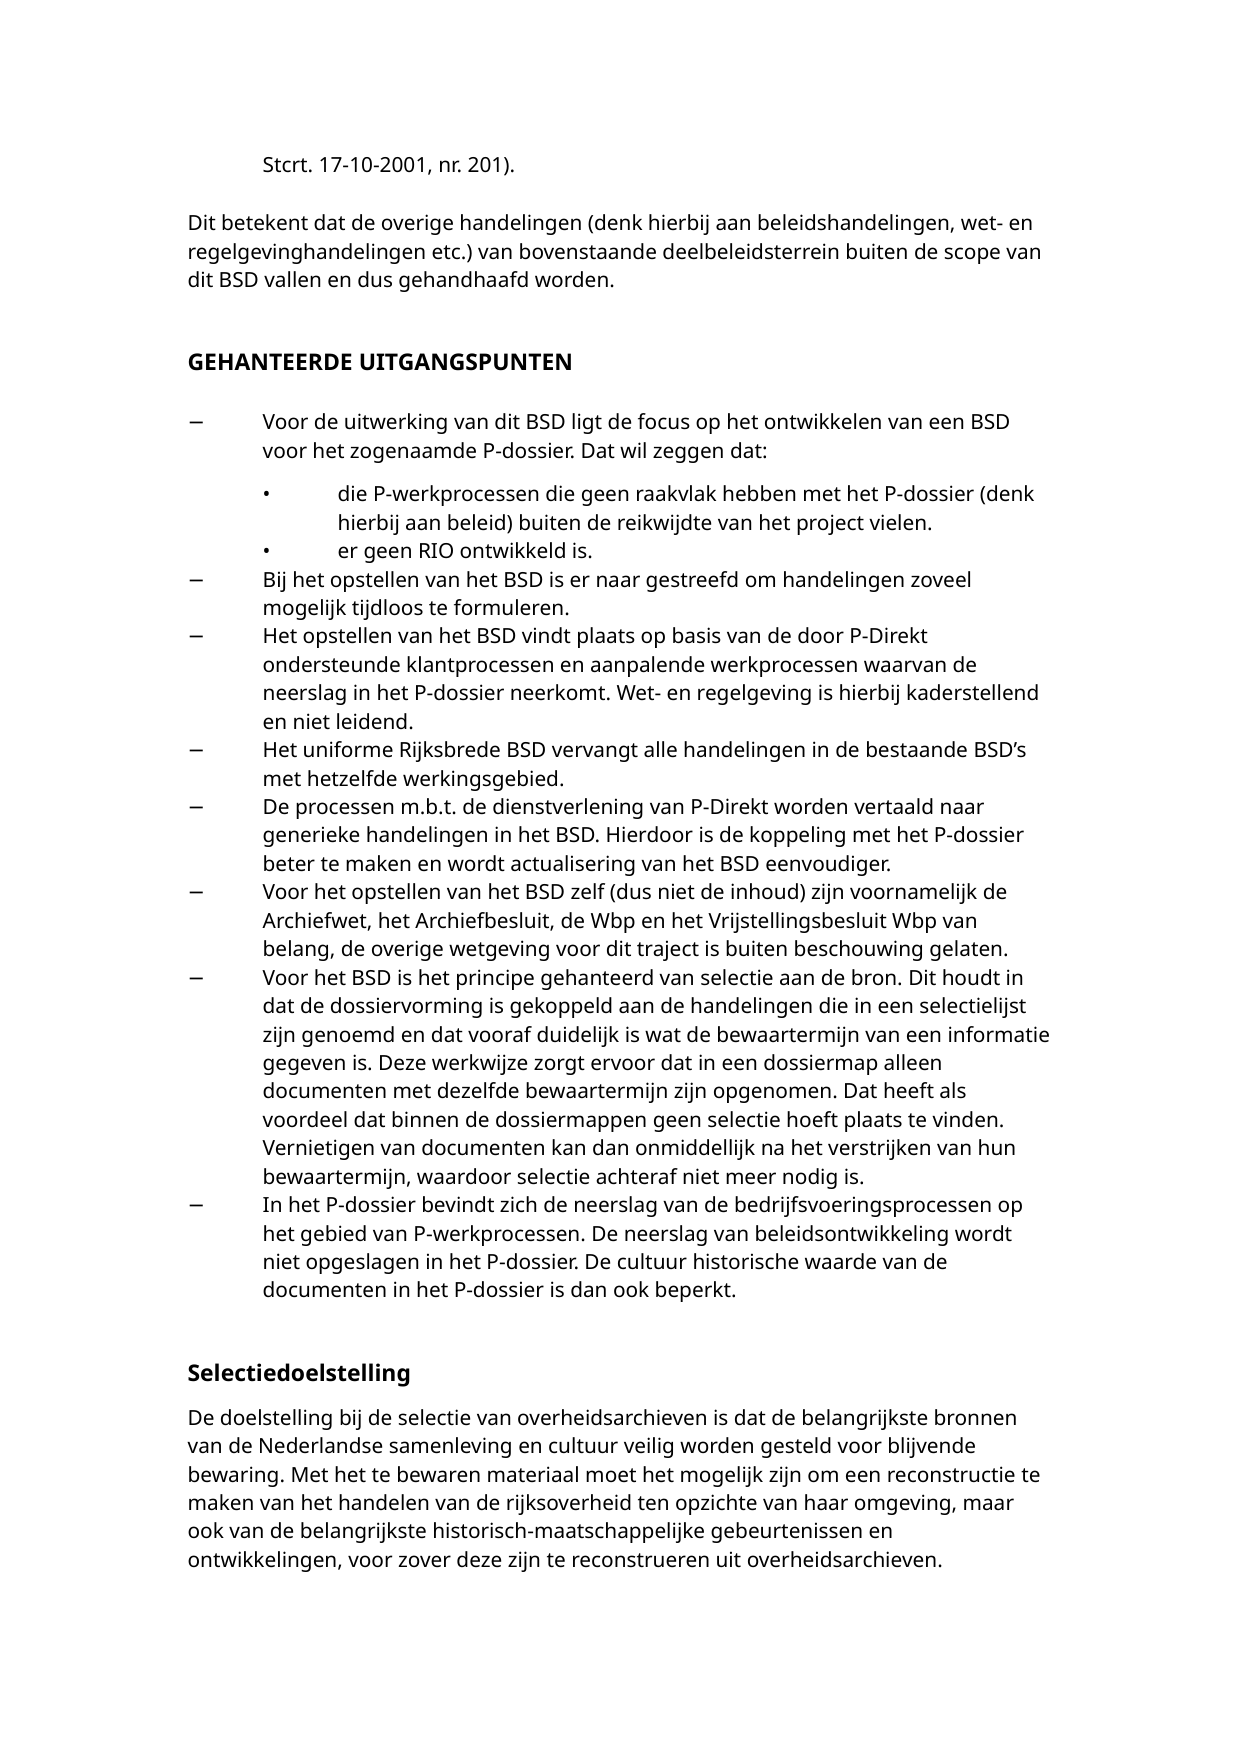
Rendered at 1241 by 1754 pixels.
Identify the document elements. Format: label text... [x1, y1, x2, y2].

list In het P-dossier bevindt zich de neerslag van de bedrijfsvoeringsprocessen op het gebied van P-werkprocessen. De neerslag van beleidsontwikkeling wordt niet opgeslagen in het P-dossier. De cultuur historische waarde van de documenten in het P-dossier is dan ook beperkt. [187, 1190, 1053, 1304]
subtitle GEHANTEERDE UITGANGSPUNTEN [187, 346, 1053, 377]
list Voor het opstellen van het BSD zelf (dus niet de inhoud) zijn voornamelijk de Archiefwet, het Archiefbesluit, de Wbp en het Vrijstellingsbesluit Wbp van belang, de overige wetgeving voor dit traject is buiten beschouwing gelaten. [187, 877, 1053, 963]
list er geen RIO ontwikkeld is. [262, 536, 1053, 565]
list die P-werkprocessen die geen raakvlak hebben met het P-dossier (denk hierbij aan beleid) buiten de reikwijdte van het project vielen. [262, 479, 1053, 536]
list De processen m.b.t. de dienstverlening van P-Direkt worden vertaald naar generieke handelingen in het BSD. Hierdoor is de koppeling met het P-dossier beter te maken en wordt actualisering van het BSD eenvoudiger. [187, 792, 1053, 877]
list Stcrt. 17-10-2001, nr. 201). [187, 150, 1053, 178]
subtitle Selectiedoelstelling [187, 1357, 1053, 1388]
list Het opstellen van het BSD vindt plaats op basis van de door P-Direkt ondersteunde klantprocessen en aanpalende werkprocessen waarvan de neerslag in het P-dossier neerkomt. Wet- en regelgeving is hierbij kaderstellend en niet leidend. [187, 622, 1053, 735]
list Voor het BSD is het principe gehanteerd van selectie aan de bron. Dit houdt in dat de dossiervorming is gekoppeld aan de handelingen die in een selectielijst zijn genoemd en dat vooraf duidelijk is wat de bewaartermijn van een informatie gegeven is. Deze werkwijze zorgt ervoor dat in een dossiermap alleen documenten met dezelfde bewaartermijn zijn opgenomen. Dat heeft als voordeel dat binnen de dossiermappen geen selectie hoeft plaats te vinden. Vernietigen van documenten kan dan onmiddellijk na het verstrijken van hun bewaartermijn, waardoor selectie achteraf niet meer nodig is. [187, 963, 1053, 1190]
list Voor de uitwerking van dit BSD ligt de focus op het ontwikkelen van een BSD voor het zogenaamde P-dossier. Dat wil zeggen dat: [187, 407, 1053, 464]
list Het uniforme Rijksbrede BSD vervangt alle handelingen in de bestaande BSD’s met hetzelfde werkingsgebied. [187, 735, 1053, 792]
text Dit betekent dat de overige handelingen (denk hierbij aan beleidshandelingen, wet- en regelgevinghandelingen etc.) van bovenstaande deelbeleidsterrein buiten de scope van dit BSD vallen en dus gehandhaafd worden. [187, 208, 1053, 294]
text De doelstelling bij de selectie van overheidsarchieven is dat de belangrijkste bronnen van de Nederlandse samenleving en cultuur veilig worden gesteld voor blijvende bewaring. Met het te bewaren materiaal moet het mogelijk zijn om een reconstructie te maken van het handelen van de rijksoverheid ten opzichte van haar omgeving, maar ook van de belangrijkste historisch-maatschappelijke gebeurtenissen en ontwikkelingen, voor zover deze zijn te reconstrueren uit overheidsarchieven. [187, 1403, 1053, 1573]
list Bij het opstellen van het BSD is er naar gestreefd om handelingen zoveel mogelijk tijdloos te formuleren. [187, 565, 1053, 622]
